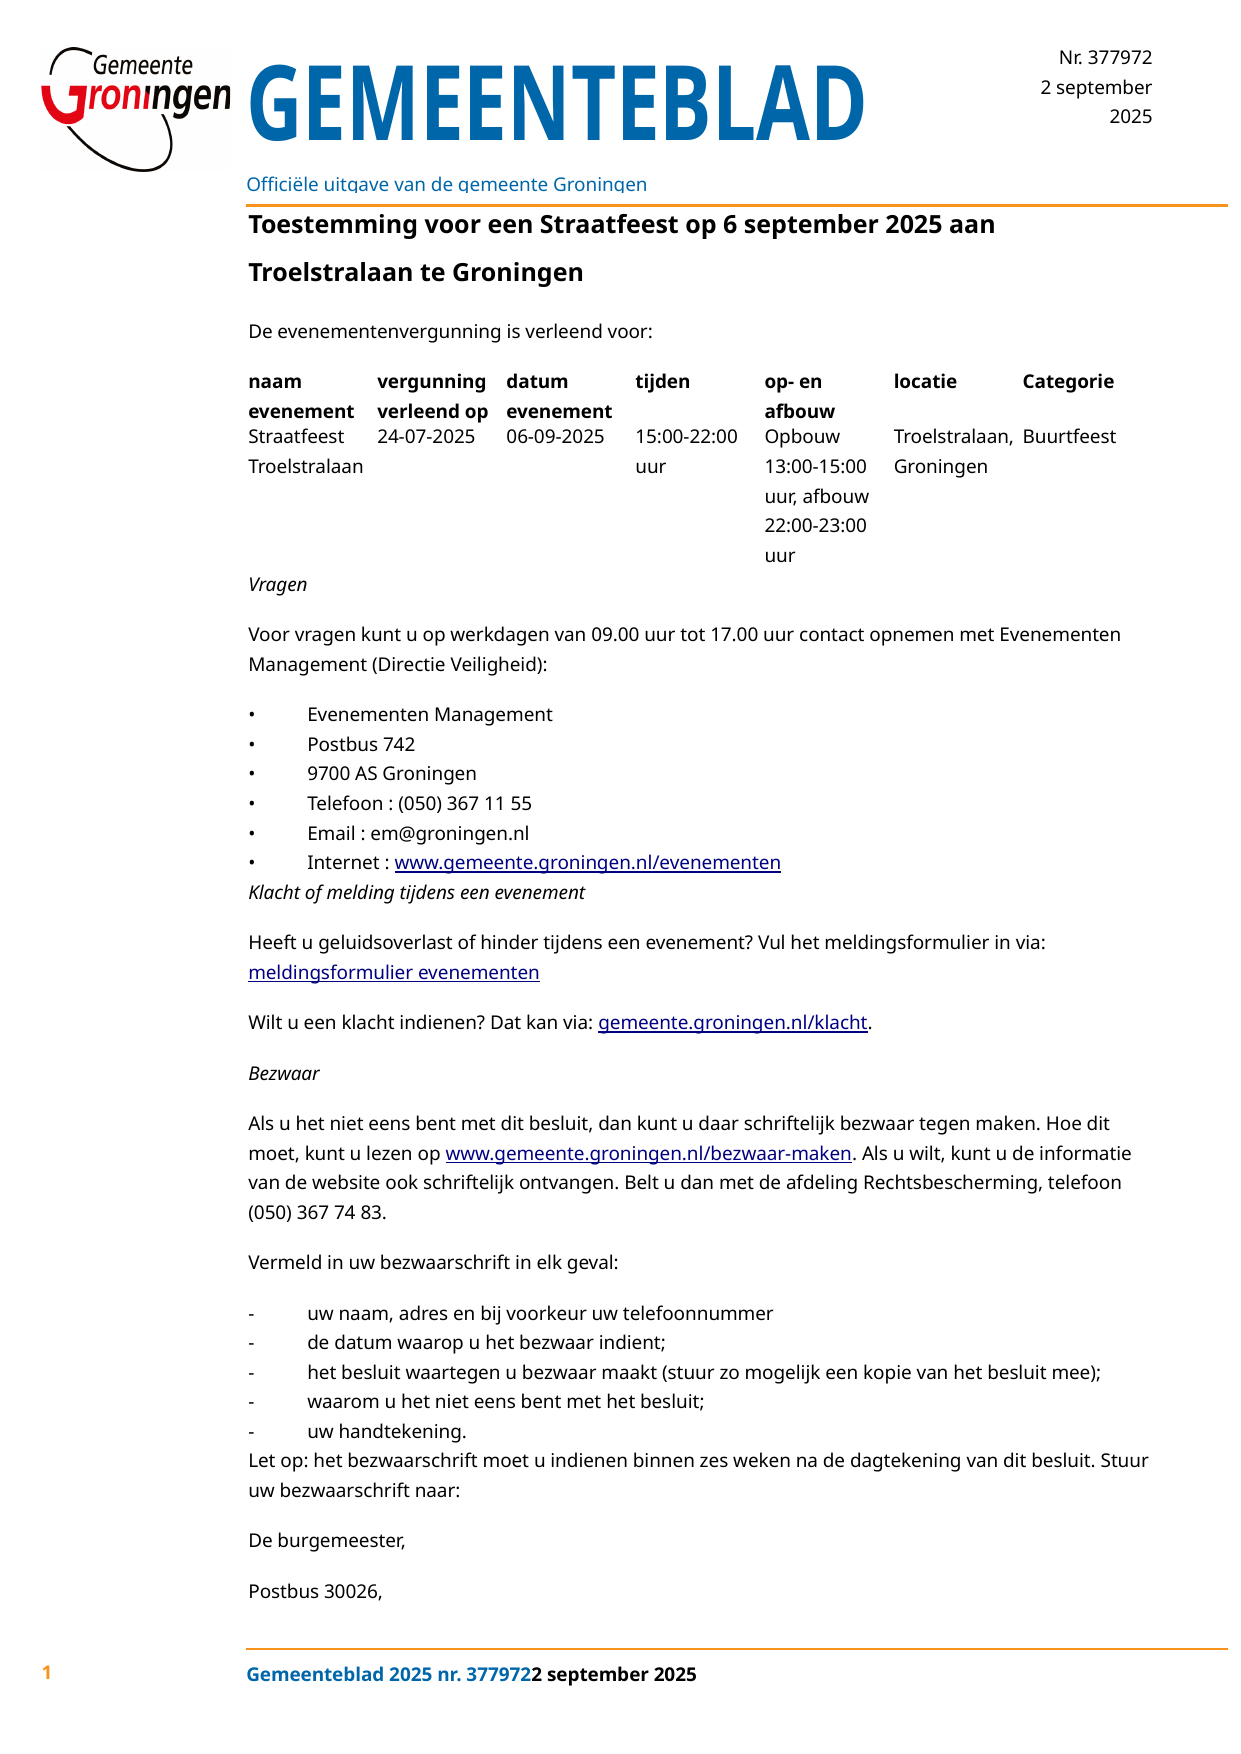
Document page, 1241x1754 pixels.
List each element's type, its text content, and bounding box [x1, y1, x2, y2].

text Vragen [248, 571, 1152, 597]
list Telefoon : (050) 367 11 55 [248, 790, 1152, 816]
list Evenementen Management [248, 701, 1152, 727]
list Internet : www.gemeente.groningen.nl/evenementen [248, 849, 1152, 875]
text Let op: het bezwaarschrift moet u indienen binnen zes weken na de dagtekening van dit besluit. Stuur uw bezwaarschrift naar: [248, 1448, 1152, 1503]
table_cell Straatfeest Troelstralaan [248, 424, 377, 568]
list het besluit waartegen u bezwaar maakt (stuur zo mogelijk een kopie van het besluit mee); [248, 1359, 1152, 1385]
table_header datum evenement [506, 369, 635, 424]
table_cell 06-09-2025 [506, 424, 635, 568]
list uw naam, adres en bij voorkeur uw telefoonnummer [248, 1300, 1152, 1326]
table_header op- en afbouw [764, 369, 893, 424]
text Voor vragen kunt u op werkdagen van 09.00 uur tot 17.00 uur contact opnemen met Evenementen Management (Directie Veiligheid): [248, 621, 1152, 677]
table_cell Troelstralaan, Groningen [894, 424, 1022, 568]
list uw handtekening. [248, 1418, 1152, 1444]
text Heeft u geluidsoverlast of hinder tijdens een evenement? Vul het meldingsformulier in via: meldingsformulier evenementen [248, 929, 1152, 985]
table_header naam evenement [248, 369, 377, 424]
table_cell 24-07-2025 [377, 424, 506, 568]
list waarom u het niet eens bent met het besluit; [248, 1388, 1152, 1414]
text Als u het niet eens bent met dit besluit, dan kunt u daar schriftelijk bezwaar tegen maken. Hoe dit moet, kunt u lezen op www.gemeente.groningen.nl/bezwaar-maken. Als u wilt, kunt u de informatie van de website ook schriftelijk ontvangen. Belt u dan met de afdeling Rechtsbescherming, telefoon (050) 367 74 83. [248, 1110, 1152, 1225]
table_header tijden [635, 369, 764, 424]
table_header vergunning verleend op [377, 369, 506, 424]
picture [41, 47, 231, 172]
text Wilt u een klacht indienen? Dat kan via: gemeente.groningen.nl/klacht. [248, 1009, 1152, 1035]
table_cell 15:00-22:00 uur [635, 424, 764, 568]
text Postbus 30026, [248, 1578, 1152, 1604]
text Vermeld in uw bezwaarschrift in elk geval: [248, 1249, 1152, 1275]
table_cell Buurtfeest [1023, 424, 1152, 568]
list 9700 AS Groningen [248, 761, 1152, 786]
list de datum waarop u het bezwaar indient; [248, 1329, 1152, 1355]
table_header Categorie [1023, 369, 1152, 424]
list Postbus 742 [248, 731, 1152, 757]
text De burgemeester, [248, 1528, 1152, 1553]
text Klacht of melding tijdens een evenement [248, 879, 1152, 905]
table_header locatie [894, 369, 1022, 424]
table_cell Opbouw 13:00-15:00 uur, afbouw 22:00-23:00 uur [764, 424, 893, 568]
text Toestemming voor een Straatfeest op 6 september 2025 aan Troelstralaan te Groningen [248, 207, 1152, 288]
text Bezwaar [248, 1060, 1152, 1086]
text De evenementenvergunning is verleend voor: [248, 318, 1152, 344]
list Email : em@groningen.nl [248, 820, 1152, 846]
